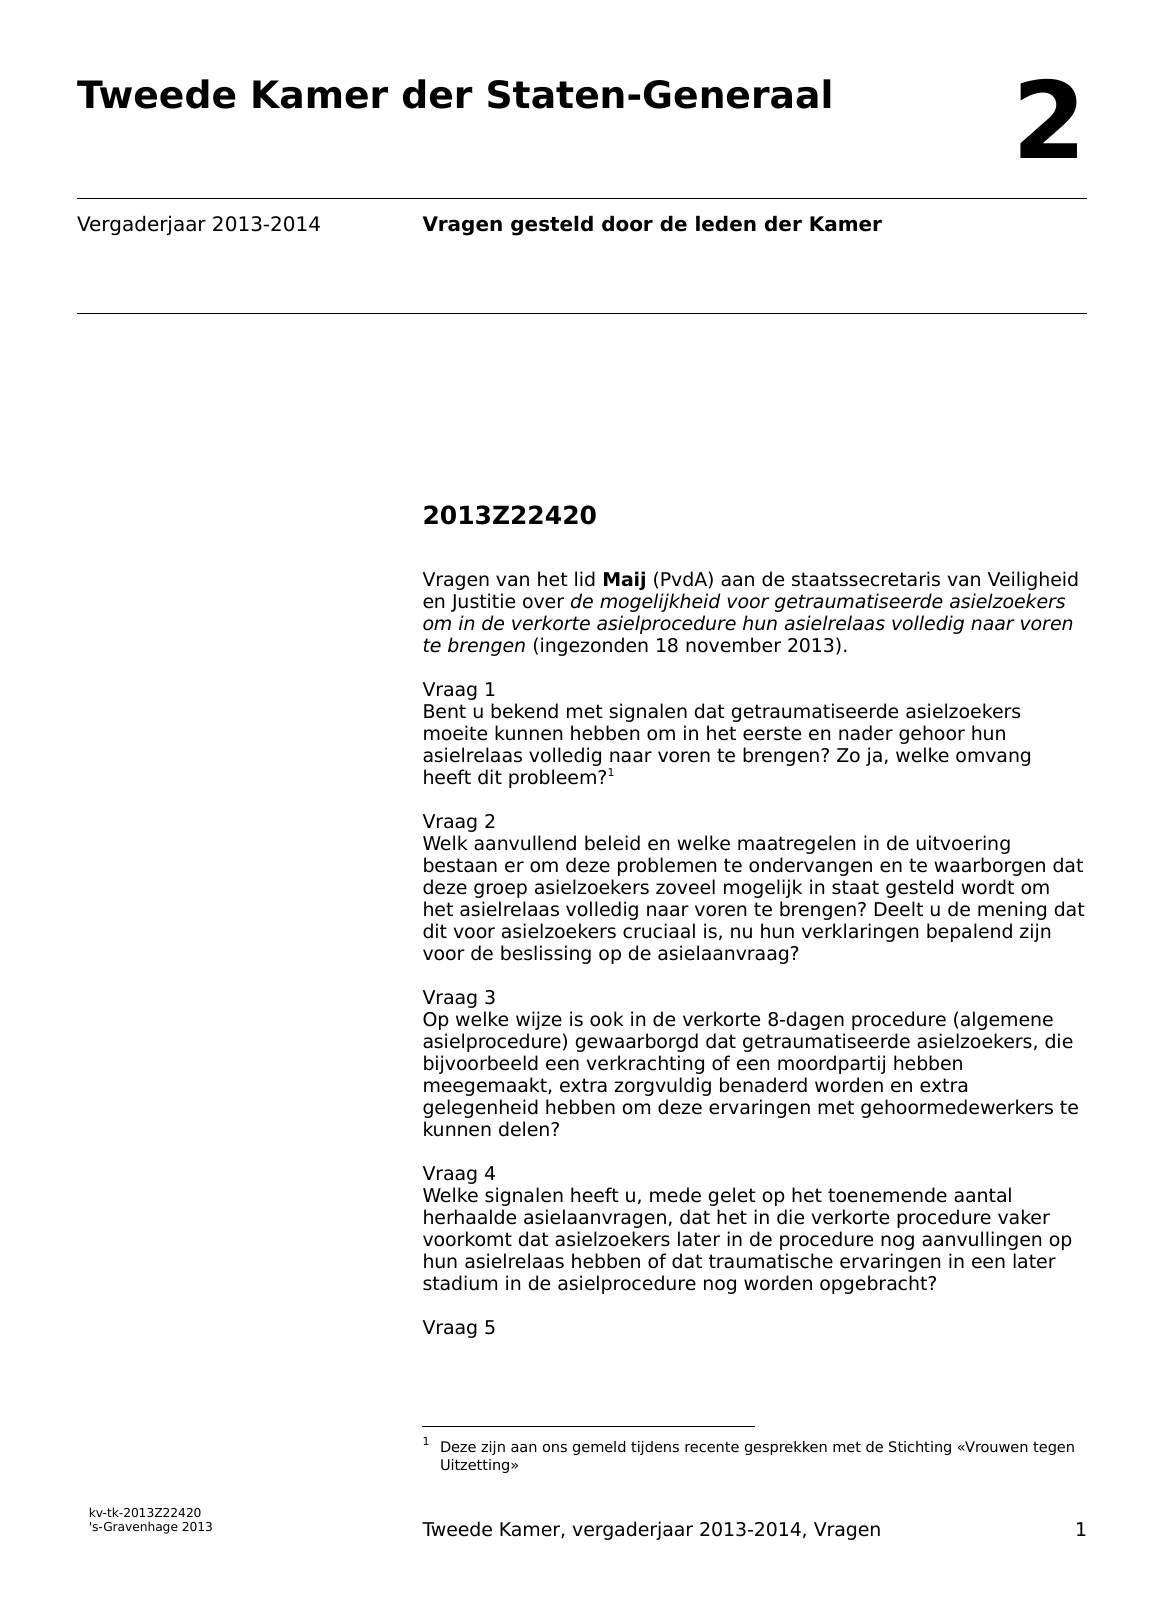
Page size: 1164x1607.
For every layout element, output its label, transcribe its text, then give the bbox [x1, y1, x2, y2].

text Vragen van het lid Maij (PvdA) aan de staatssecretaris van Veiligheid en Justitie over de mogelijkheid voor getraumatiseerde asielzoekers om in de verkorte asielprocedure hun asielrelaas volledig naar voren te brengen (ingezonden 18 november 2013). [422, 569, 1087, 657]
text Op welke wijze is ook in de verkorte 8-dagen procedure (algemene asielprocedure) gewaarborgd dat getraumatiseerde asielzoekers, die bijvoorbeeld een verkrachting of een moordpartij hebben meegemaakt, extra zorgvuldig benaderd worden en extra gelegenheid hebben om deze ervaringen met gehoormedewerkers te kunnen delen? [422, 1009, 1087, 1141]
text Vraag 1 [422, 679, 1087, 701]
text Welk aanvullend beleid en welke maatregelen in de uitvoering bestaan er om deze problemen te ondervangen en te waarborgen dat deze groep asielzoekers zoveel mogelijk in staat gesteld wordt om het asielrelaas volledig naar voren te brengen? Deelt u de mening dat dit voor asielzoekers cruciaal is, nu hun verklaringen bepalend zijn voor de beslissing op de asielaanvraag? [422, 833, 1087, 965]
text 's-Gravenhage 2013 [88, 1520, 323, 1534]
table_header 2 [886, 59, 1087, 198]
text Vraag 2 [422, 811, 1087, 833]
text Vraag 3 [422, 987, 1087, 1009]
text 2013Z22420 [422, 501, 1087, 531]
table_header Tweede Kamer der Staten-Generaal [77, 59, 886, 198]
text Welke signalen heeft u, mede gelet op het toenemende aantal herhaalde asielaanvragen, dat het in die verkorte procedure vaker voorkomt dat asielzoekers later in de procedure nog aanvullingen op hun asielrelaas hebben of dat traumatische ervaringen in een later stadium in de asielprocedure nog worden opgebracht? [422, 1185, 1087, 1295]
text Bent u bekend met signalen dat getraumatiseerde asielzoekers moeite kunnen hebben om in het eerste en nader gehoor hun asielrelaas volledig naar voren te brengen? Zo ja, welke omvang heeft dit probleem? [422, 701, 1087, 789]
table_cell Vergaderjaar 2013-2014 [77, 199, 422, 313]
text Vraag 5 [422, 1317, 1087, 1339]
text Deze zijn aan ons gemeld tijdens recente gesprekken met de Stichting «Vrouwen tegen Uitzetting» [422, 1435, 1087, 1474]
text Vraag 4 [422, 1163, 1087, 1185]
table_cell Vragen gesteld door de leden der Kamer [422, 199, 1087, 313]
text kv-tk-2013Z22420 [88, 1506, 323, 1520]
